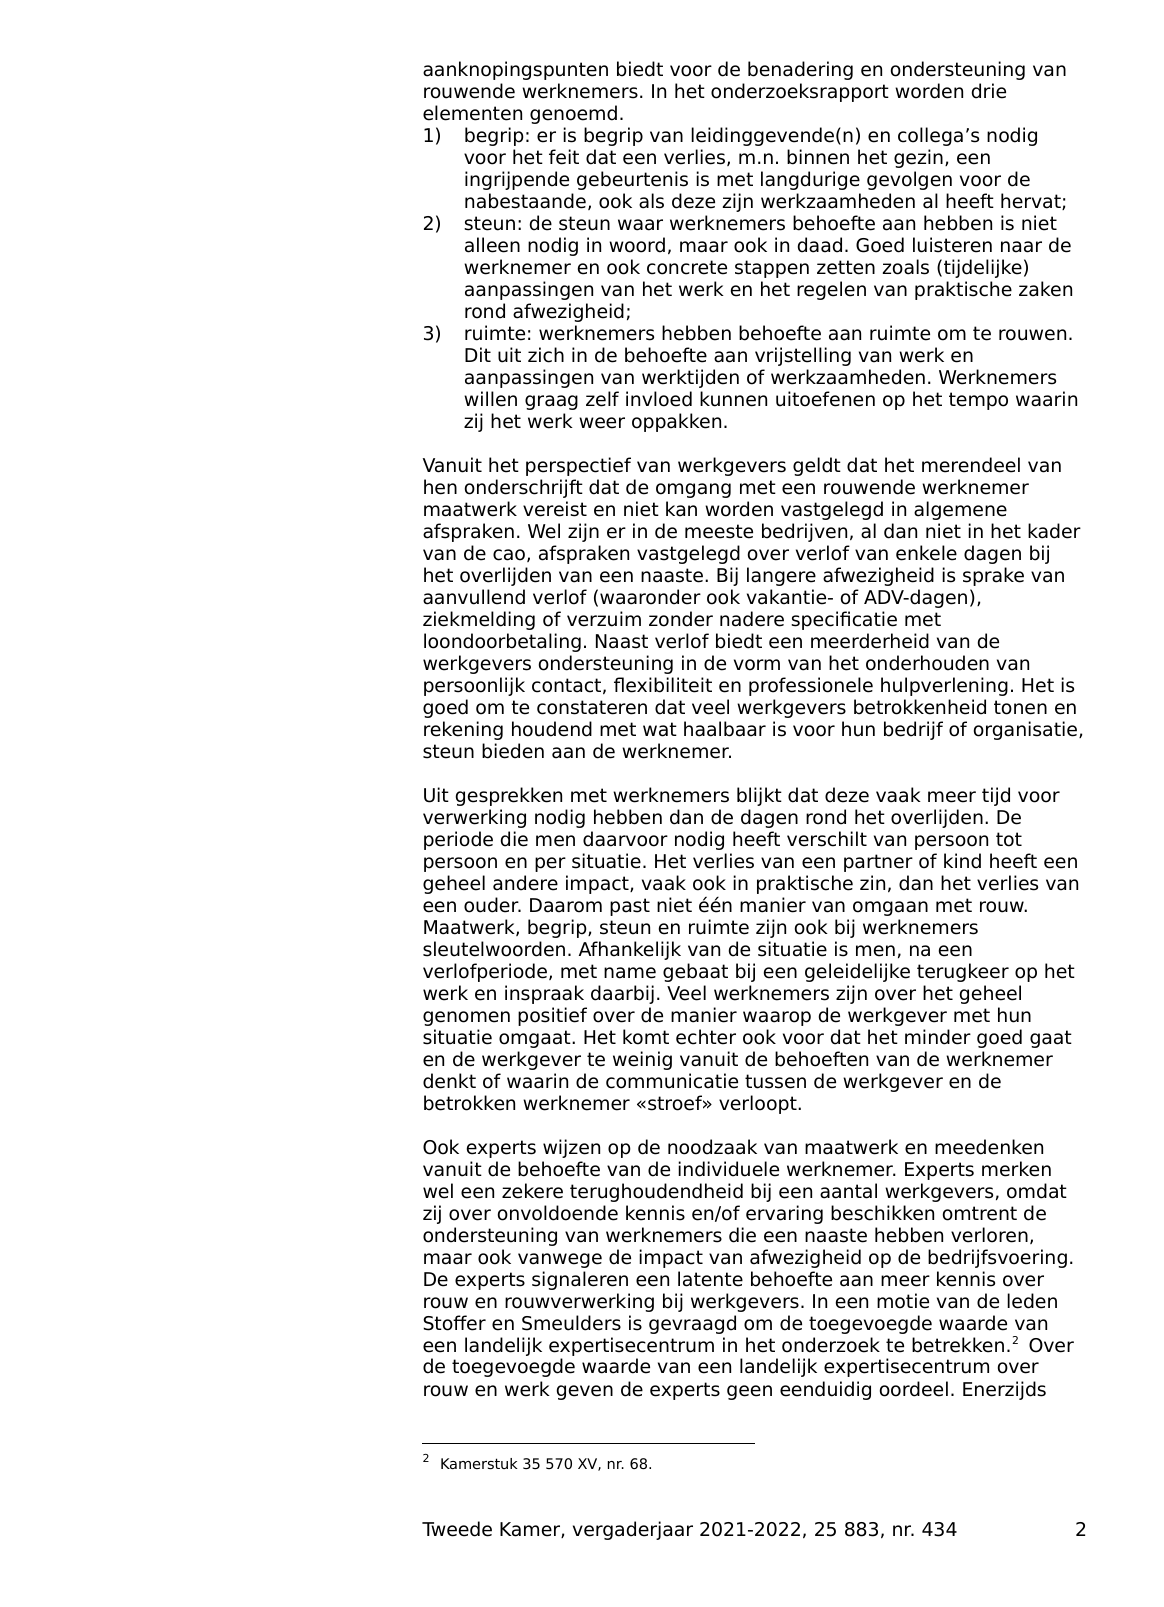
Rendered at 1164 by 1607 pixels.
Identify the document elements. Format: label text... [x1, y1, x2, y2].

text Ook experts wijzen op de noodzaak van maatwerk en meedenken vanuit de behoefte van de individuele werknemer. Experts merken wel een zekere terughoudendheid bij een aantal werkgevers, omdat zij over onvoldoende kennis en/of ervaring beschikken omtrent de ondersteuning van werknemers die een naaste hebben verloren, maar ook vanwege de impact van afwezigheid op de bedrijfsvoering. [422, 1137, 1087, 1268]
text Uit gesprekken met werknemers blijkt dat deze vaak meer tijd voor verwerking nodig hebben dan de dagen rond het overlijden. De periode die men daarvoor nodig heeft verschilt van persoon tot persoon en per situatie. Het verlies van een partner of kind heeft een geheel andere impact, vaak ook in praktische zin, dan het verlies van een ouder. Daarom past niet één manier van omgaan met rouw. Maatwerk, begrip, steun en ruimte zijn ook bij werknemers sleutelwoorden. Afhankelijk van de situatie is men, na een verlofperiode, met name gebaat bij een geleidelijke terugkeer op het werk en inspraak daarbij. Veel werknemers zijn over het geheel genomen positief over de manier waarop de werkgever met hun situatie omgaat. Het komt echter ook voor dat het minder goed gaat en de werkgever te weinig vanuit de behoeften van de werknemer denkt of waarin de communicatie tussen de werkgever en de betrokken werknemer «stroef» verloopt. [422, 785, 1087, 1114]
text Vanuit het perspectief van werkgevers geldt dat het merendeel van hen onderschrijft dat de omgang met een rouwende werknemer maatwerk vereist en niet kan worden vastgelegd in algemene afspraken. Wel zijn er in de meeste bedrijven, al dan niet in het kader van de cao, afspraken vastgelegd over verlof van enkele dagen bij het overlijden van een naaste. Bij langere afwezigheid is sprake van aanvullend verlof (waaronder ook vakantie- of ADV-dagen), ziekmelding of verzuim zonder nadere specificatie met loondoorbetaling. Naast verlof biedt een meerderheid van de werkgevers ondersteuning in de vorm van het onderhouden van persoonlijk contact, flexibiliteit en professionele hulpverlening. Het is goed om te constateren dat veel werkgevers betrokkenheid tonen en rekening houdend met wat haalbaar is voor hun bedrijf of organisatie, steun bieden aan de werknemer. [422, 455, 1087, 763]
text 3) ruimte: werknemers hebben behoefte aan ruimte om te rouwen. Dit uit zich in de behoefte aan vrijstelling van werk en aanpassingen van werktijden of werkzaamheden. Werknemers willen graag zelf invloed kunnen uitoefenen op het tempo waarin zij het werk weer oppakken. [422, 323, 1087, 433]
text De experts signaleren een latente behoefte aan meer kennis over rouw en rouwverwerking bij werkgevers. In een motie van de leden Stoffer en Smeulders is gevraagd om de toegevoegde waarde van een landelijk expertisecentrum in het onderzoek te betrekken. Over de toegevoegde waarde van een landelijk expertisecentrum over rouw en werk geven de experts geen eenduidig oordeel. Enerzijds [422, 1268, 1087, 1400]
text 1) begrip: er is begrip van leidinggevende(n) en collega’s nodig voor het feit dat een verlies, m.n. binnen het gezin, een ingrijpende gebeurtenis is met langdurige gevolgen voor de nabestaande, ook als deze zijn werkzaamheden al heeft hervat; [422, 125, 1087, 213]
text 2) steun: de steun waar werknemers behoefte aan hebben is niet alleen nodig in woord, maar ook in daad. Goed luisteren naar de werknemer en ook concrete stappen zetten zoals (tijdelijke) aanpassingen van het werk en het regelen van praktische zaken rond afwezigheid; [422, 213, 1087, 323]
text Kamerstuk 35 570 XV, nr. 68. [422, 1452, 1087, 1474]
text aanknopingspunten biedt voor de benadering en ondersteuning van rouwende werknemers. In het onderzoeksrapport worden drie elementen genoemd. [422, 59, 1087, 125]
